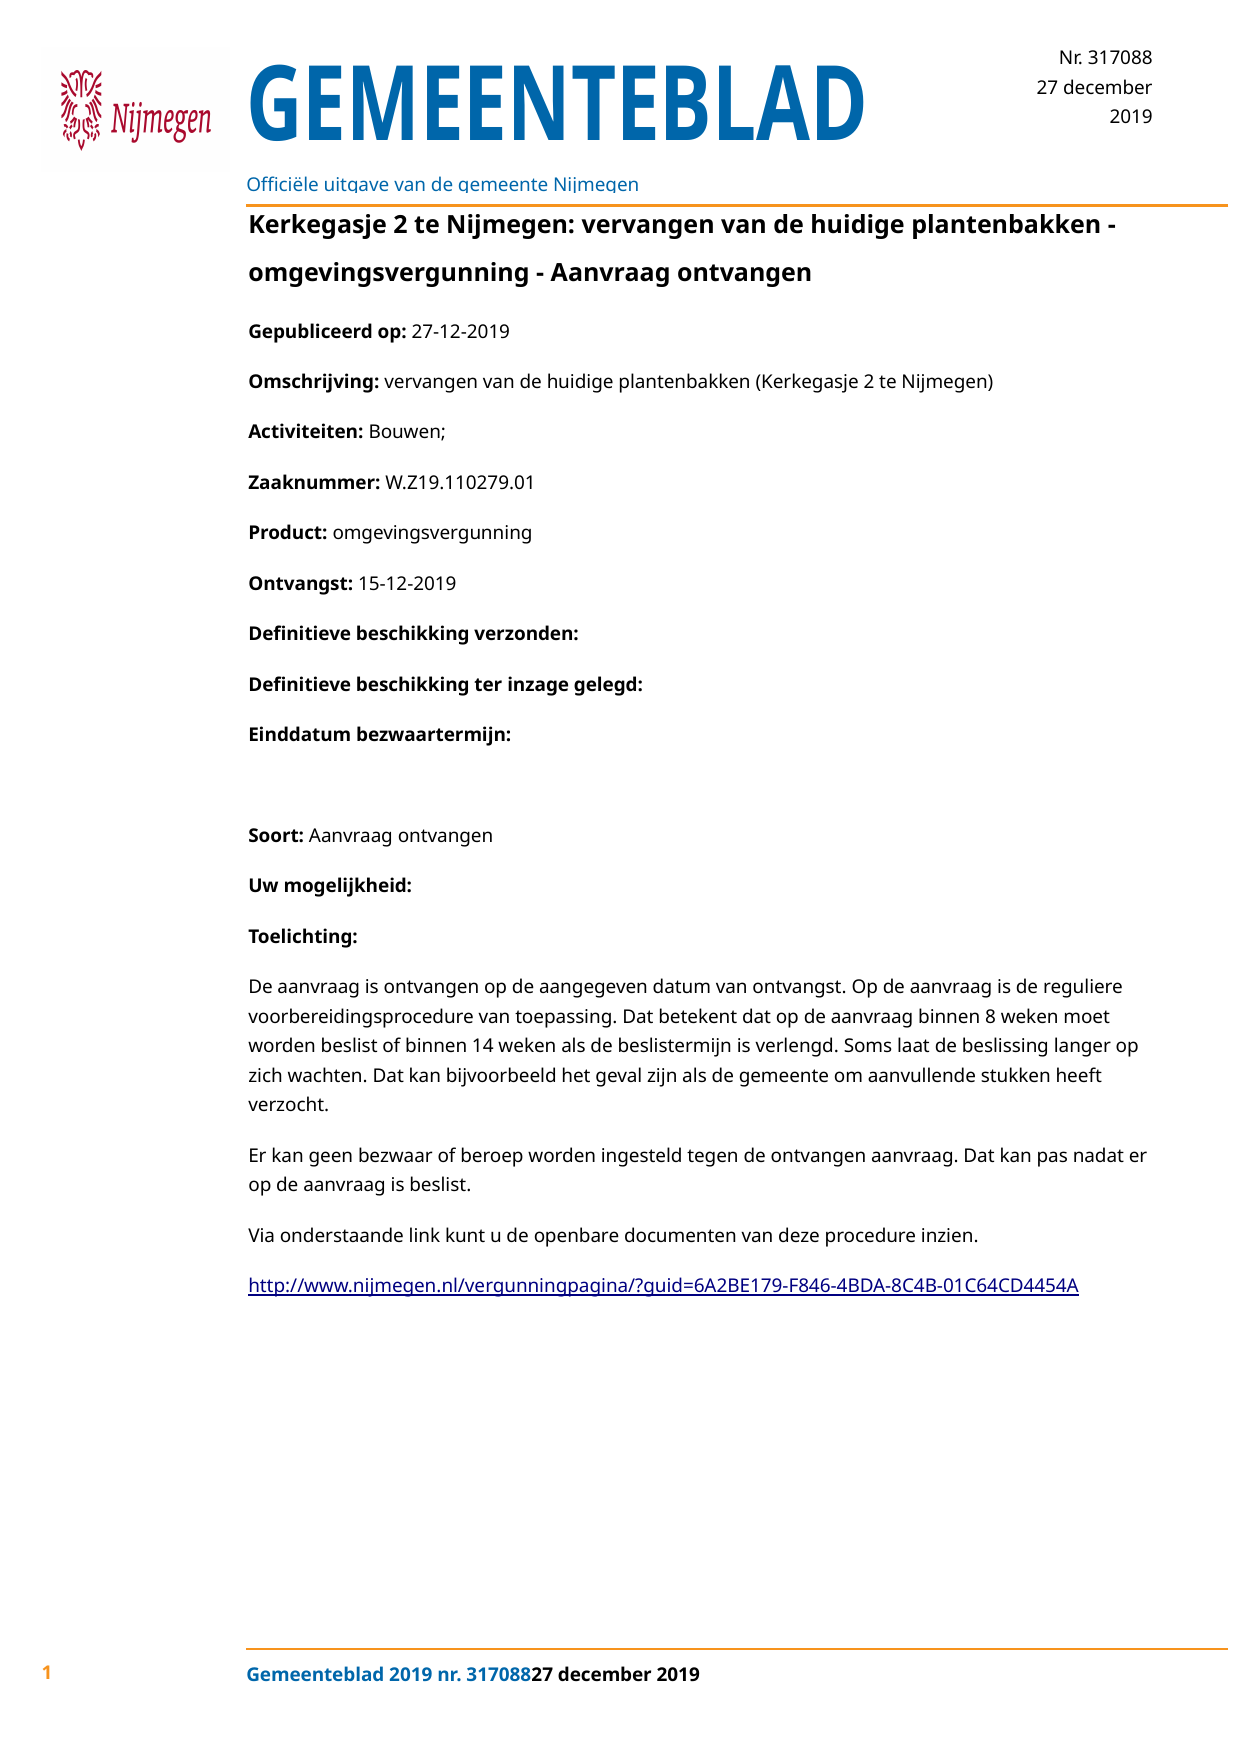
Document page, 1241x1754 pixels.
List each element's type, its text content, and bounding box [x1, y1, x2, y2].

text Soort: Aanvraag ontvangen [248, 822, 1152, 848]
text Via onderstaande link kunt u de openbare documenten van deze procedure inzien. [248, 1222, 1152, 1248]
text Gepubliceerd op: 27-12-2019 [248, 318, 1152, 344]
text Definitieve beschikking ter inzage gelegd: [248, 671, 1152, 697]
picture [41, 47, 231, 172]
text Er kan geen bezwaar of beroep worden ingesteld tegen de ontvangen aanvraag. Dat kan pas nadat er op de aanvraag is beslist. [248, 1142, 1152, 1197]
text Toelichting: [248, 923, 1152, 949]
text Kerkegasje 2 te Nijmegen: vervangen van de huidige plantenbakken - omgevingsvergunning - Aanvraag ontvangen [248, 207, 1152, 288]
text http://www.nijmegen.nl/vergunningpagina/?guid=6A2BE179-F846-4BDA-8C4B-01C64CD4454A [248, 1272, 1152, 1298]
text Activiteiten: Bouwen; [248, 419, 1152, 444]
text Uw mogelijkheid: [248, 872, 1152, 898]
text De aanvraag is ontvangen op de aangegeven datum van ontvangst. Op de aanvraag is de reguliere voorbereidingsprocedure van toepassing. Dat betekent dat op de aanvraag binnen 8 weken moet worden beslist of binnen 14 weken als de beslistermijn is verlengd. Soms laat de beslissing langer op zich wachten. Dat kan bijvoorbeeld het geval zijn als de gemeente om aanvullende stukken heeft verzocht. [248, 973, 1152, 1117]
text Ontvangst: 15-12-2019 [248, 570, 1152, 596]
text Product: omgevingsvergunning [248, 519, 1152, 545]
text Einddatum bezwaartermijn: [248, 721, 1152, 747]
text Definitieve beschikking verzonden: [248, 620, 1152, 646]
text Omschrijving: vervangen van de huidige plantenbakken (Kerkegasje 2 te Nijmegen) [248, 368, 1152, 394]
text Zaaknummer: W.Z19.110279.01 [248, 469, 1152, 495]
